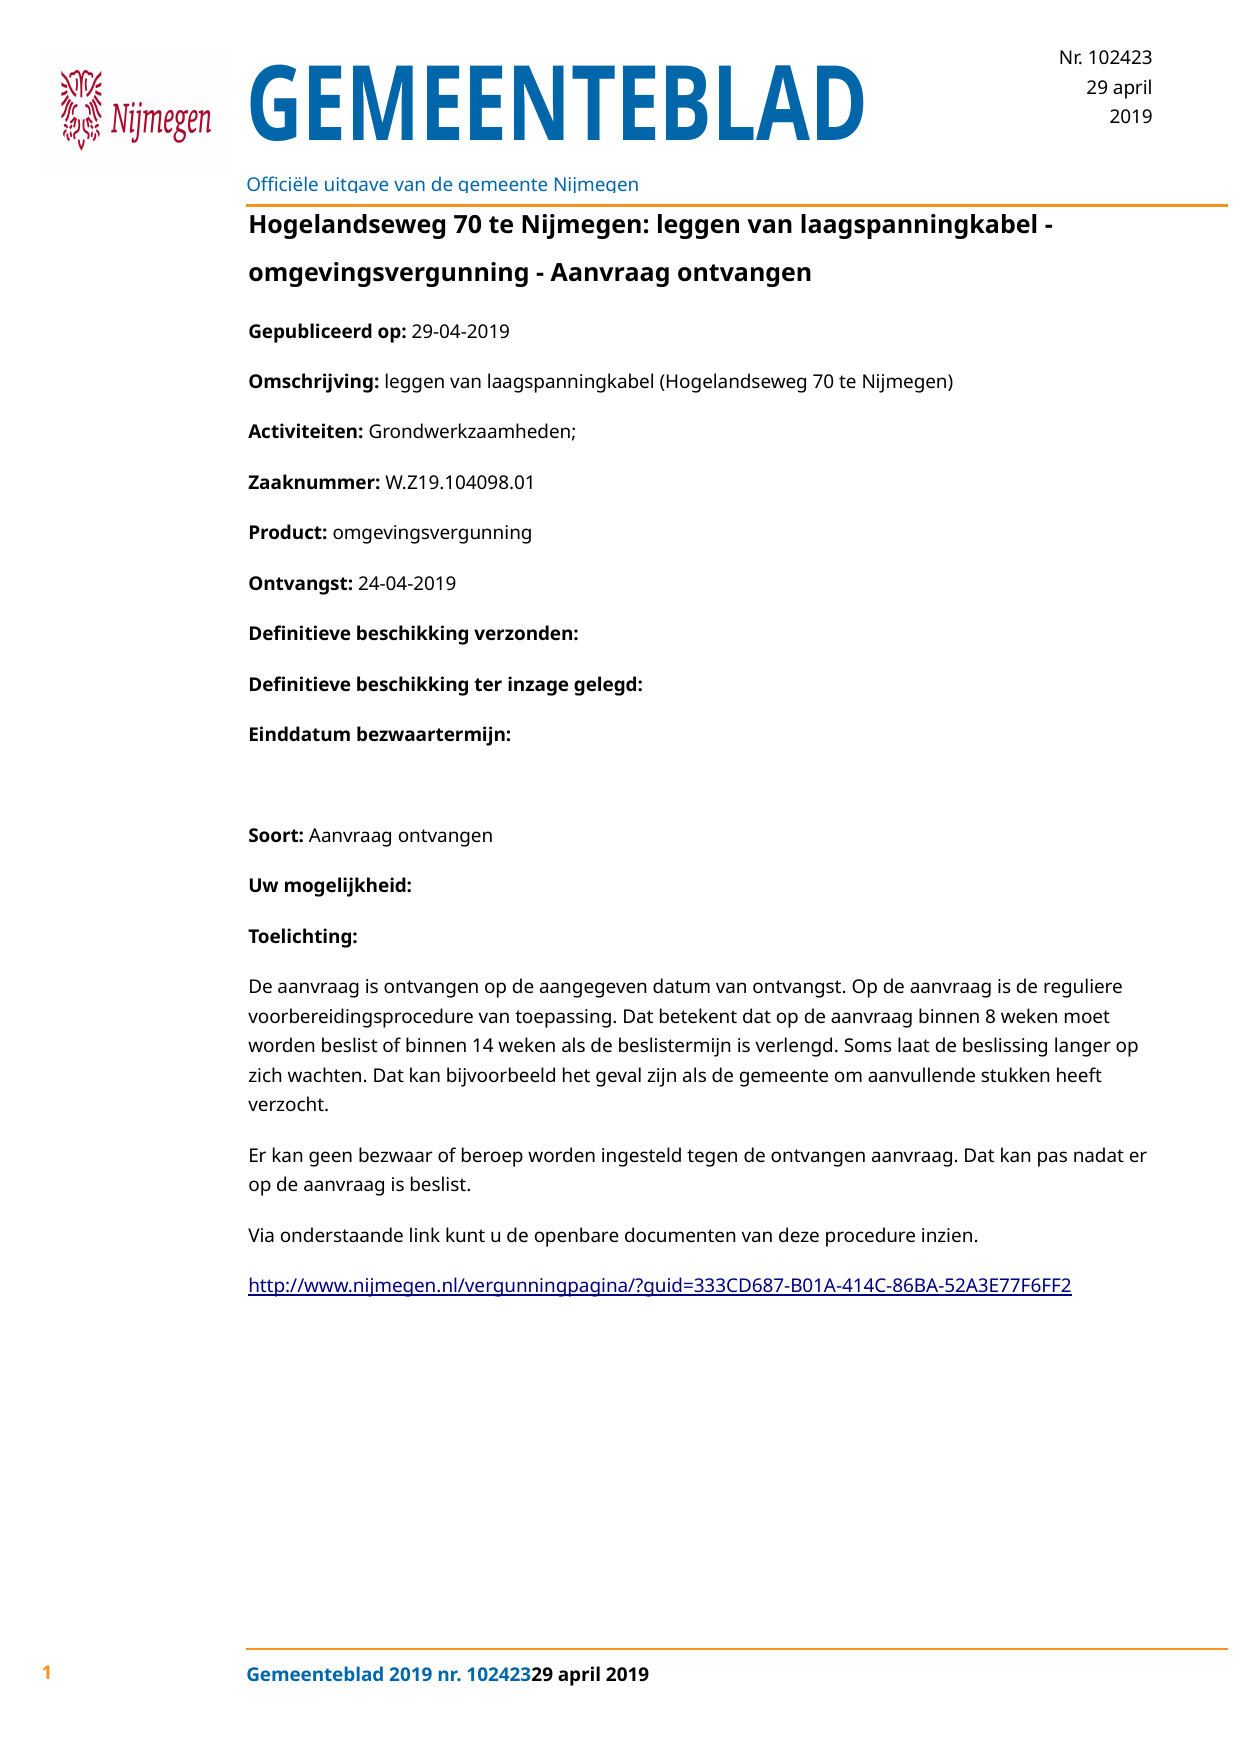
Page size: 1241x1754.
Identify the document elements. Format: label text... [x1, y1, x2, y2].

text Ontvangst: 24-04-2019 [248, 570, 1152, 596]
text Einddatum bezwaartermijn: [248, 721, 1152, 747]
text Hogelandseweg 70 te Nijmegen: leggen van laagspanningkabel - omgevingsvergunning - Aanvraag ontvangen [248, 207, 1152, 288]
text Definitieve beschikking verzonden: [248, 620, 1152, 646]
text Toelichting: [248, 923, 1152, 949]
text Uw mogelijkheid: [248, 872, 1152, 898]
text Activiteiten: Grondwerkzaamheden; [248, 419, 1152, 444]
text Via onderstaande link kunt u de openbare documenten van deze procedure inzien. [248, 1222, 1152, 1248]
text http://www.nijmegen.nl/vergunningpagina/?guid=333CD687-B01A-414C-86BA-52A3E77F6FF2 [248, 1272, 1152, 1298]
text Product: omgevingsvergunning [248, 519, 1152, 545]
picture [41, 47, 231, 172]
text Zaaknummer: W.Z19.104098.01 [248, 469, 1152, 495]
text Soort: Aanvraag ontvangen [248, 822, 1152, 848]
text Er kan geen bezwaar of beroep worden ingesteld tegen de ontvangen aanvraag. Dat kan pas nadat er op de aanvraag is beslist. [248, 1142, 1152, 1197]
text Omschrijving: leggen van laagspanningkabel (Hogelandseweg 70 te Nijmegen) [248, 368, 1152, 394]
text Gepubliceerd op: 29-04-2019 [248, 318, 1152, 344]
text Definitieve beschikking ter inzage gelegd: [248, 671, 1152, 697]
text De aanvraag is ontvangen op de aangegeven datum van ontvangst. Op de aanvraag is de reguliere voorbereidingsprocedure van toepassing. Dat betekent dat op de aanvraag binnen 8 weken moet worden beslist of binnen 14 weken als de beslistermijn is verlengd. Soms laat de beslissing langer op zich wachten. Dat kan bijvoorbeeld het geval zijn als de gemeente om aanvullende stukken heeft verzocht. [248, 973, 1152, 1117]
